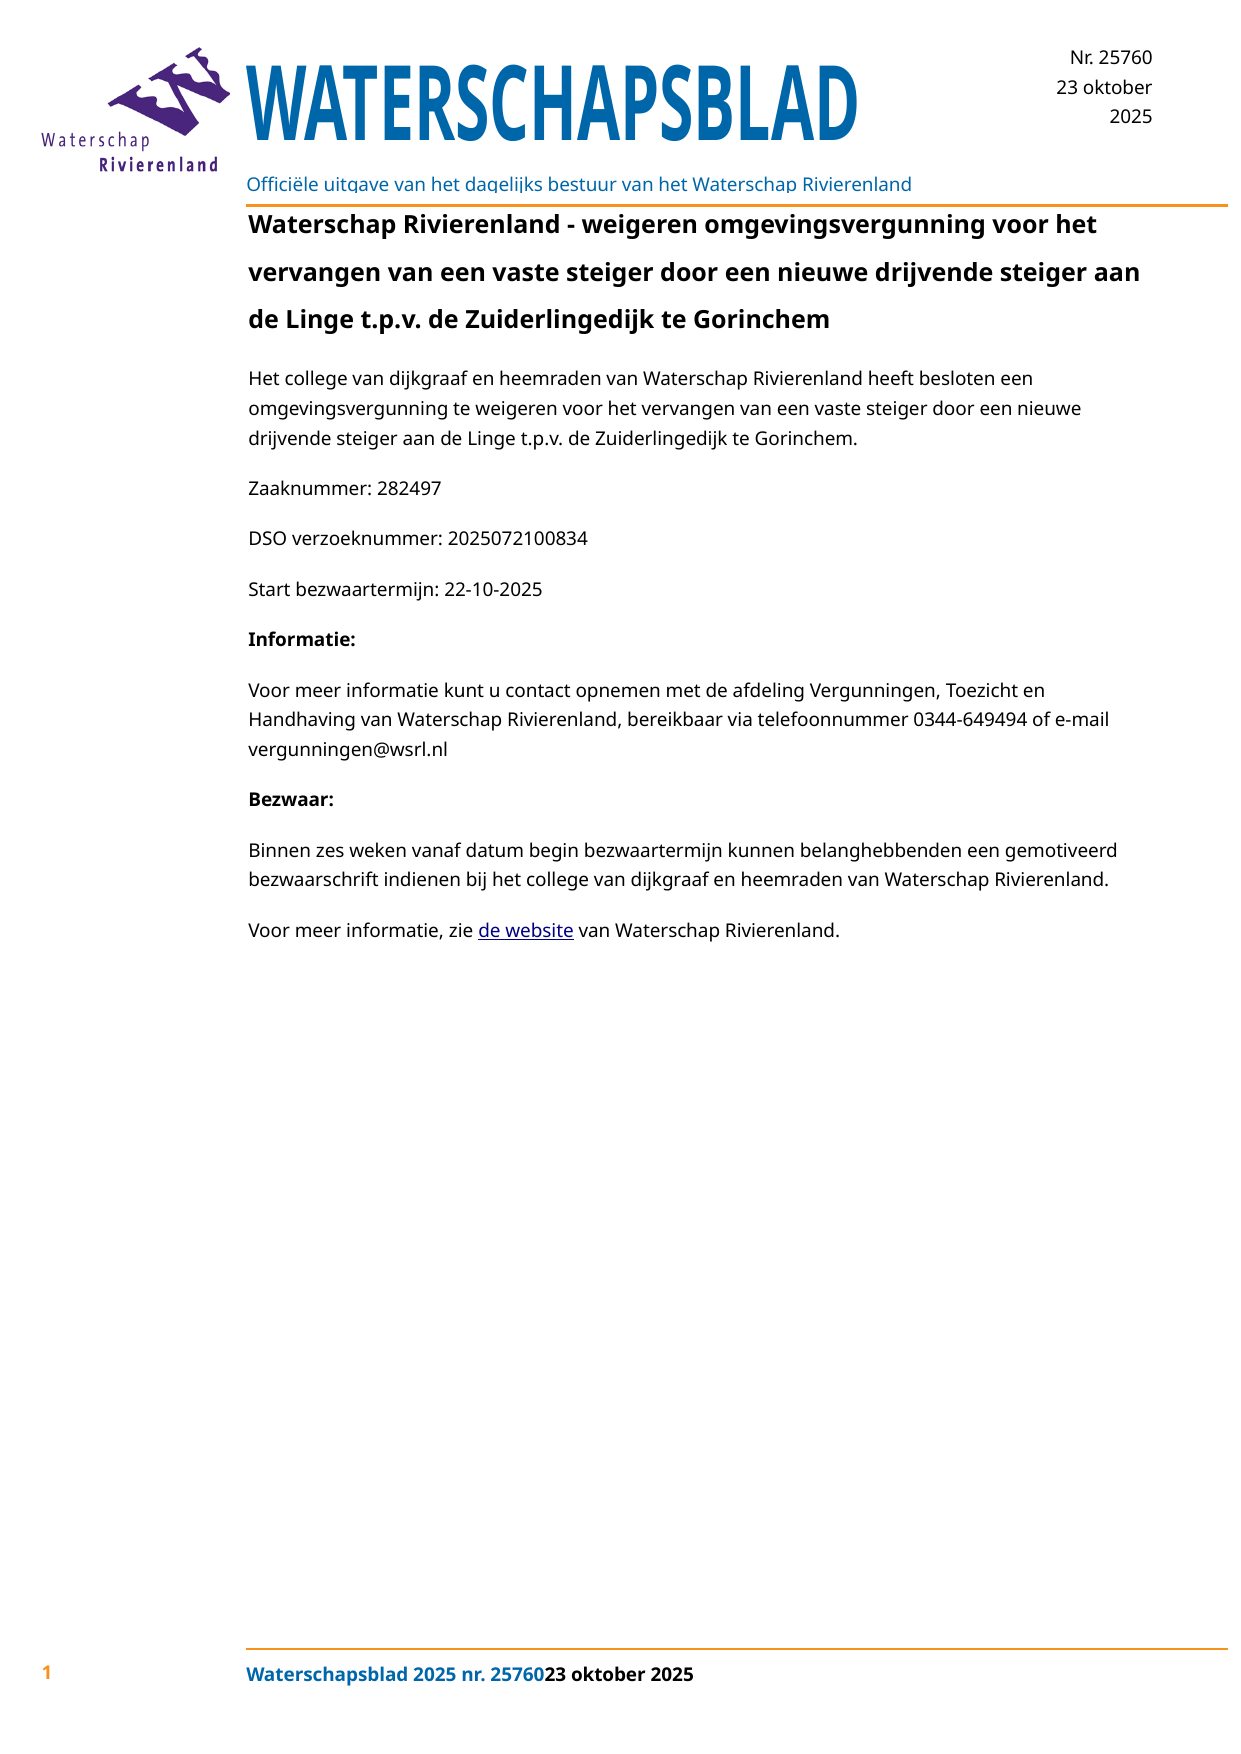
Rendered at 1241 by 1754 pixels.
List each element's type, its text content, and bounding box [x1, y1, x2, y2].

text Voor meer informatie, zie de website van Waterschap Rivierenland. [248, 917, 1152, 942]
text Binnen zes weken vanaf datum begin bezwaartermijn kunnen belanghebbenden een gemotiveerd bezwaarschrift indienen bij het college van dijkgraaf en heemraden van Waterschap Rivierenland. [248, 837, 1152, 892]
text Voor meer informatie kunt u contact opnemen met de afdeling Vergunningen, Toezicht en Handhaving van Waterschap Rivierenland, bereikbaar via telefoonnummer 0344-649494 of e-mail vergunningen@wsrl.nl [248, 677, 1152, 762]
text Informatie: [248, 626, 1152, 652]
text Zaaknummer: 282497 [248, 475, 1152, 501]
text Waterschap Rivierenland - weigeren omgevingsvergunning voor het vervangen van een vaste steiger door een nieuwe drijvende steiger aan de Linge t.p.v. de Zuiderlingedijk te Gorinchem [248, 207, 1152, 336]
text Bezwaar: [248, 786, 1152, 812]
text DSO verzoeknummer: 2025072100834 [248, 526, 1152, 551]
text Start bezwaartermijn: 22-10-2025 [248, 576, 1152, 602]
text Het college van dijkgraaf en heemraden van Waterschap Rivierenland heeft besloten een omgevingsvergunning te weigeren voor het vervangen van een vaste steiger door een nieuwe drijvende steiger aan de Linge t.p.v. de Zuiderlingedijk te Gorinchem. [248, 366, 1152, 450]
picture [41, 47, 231, 172]
